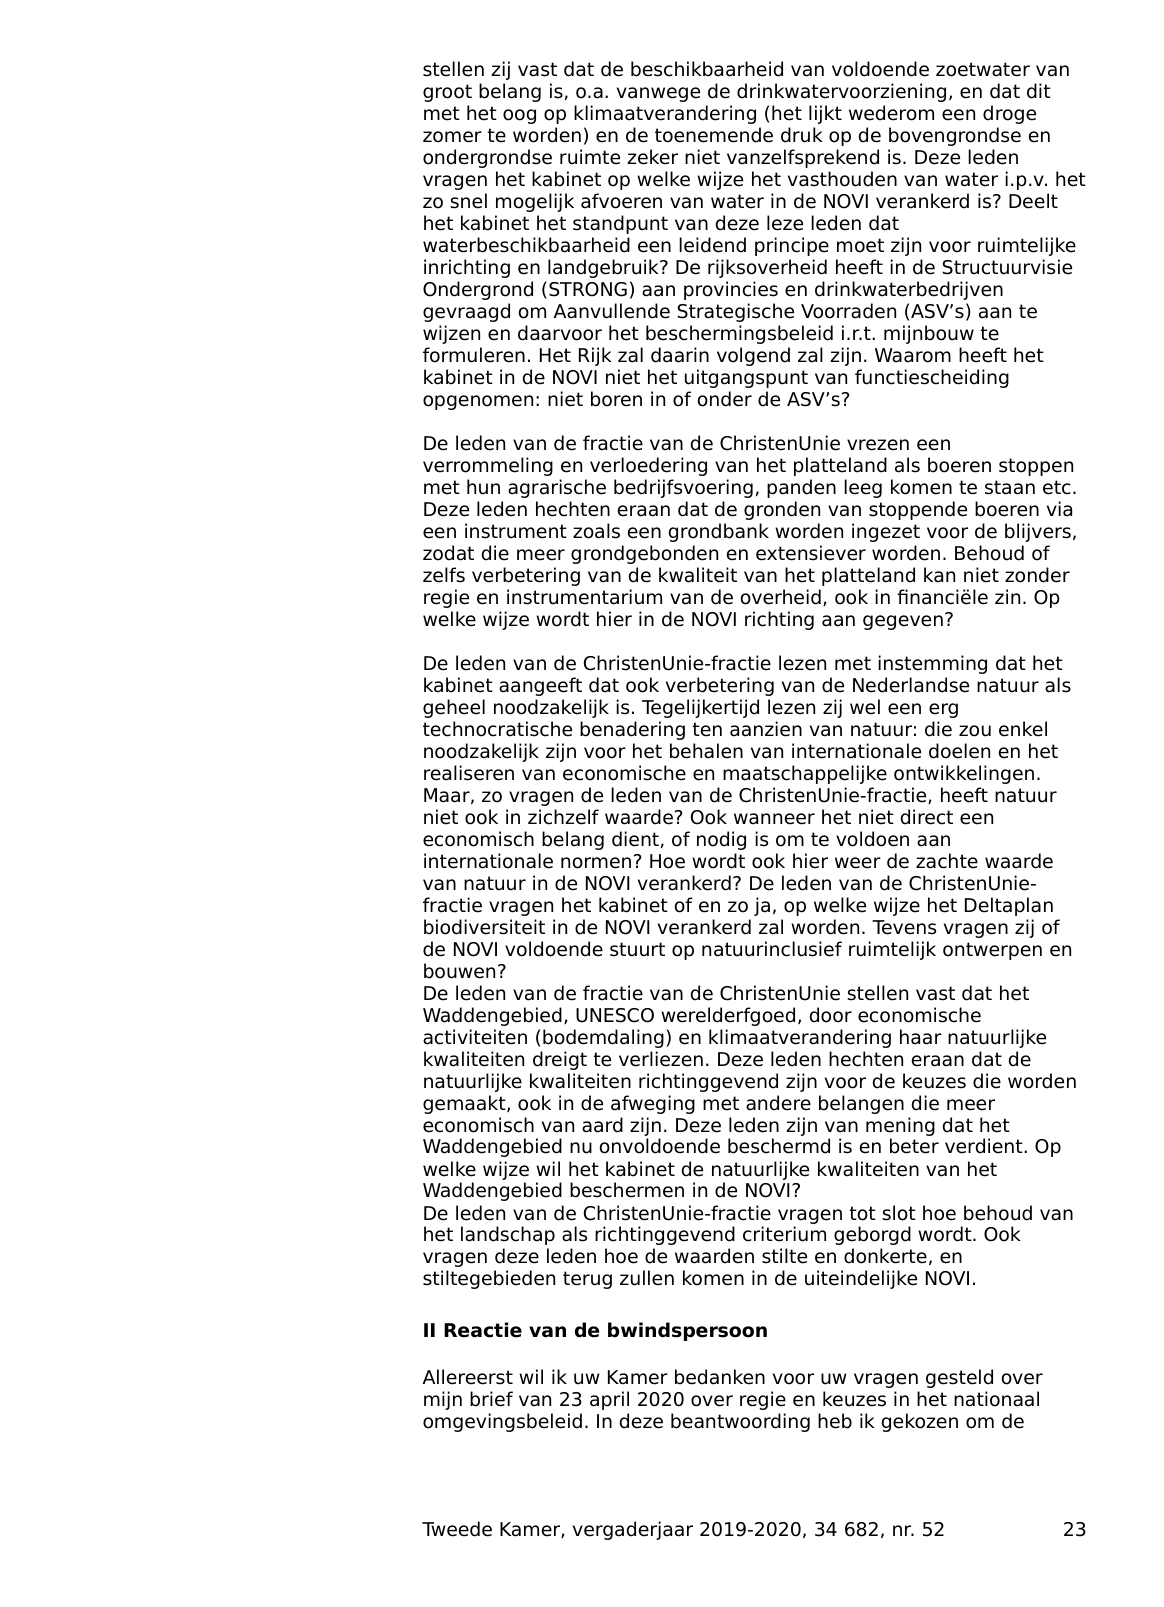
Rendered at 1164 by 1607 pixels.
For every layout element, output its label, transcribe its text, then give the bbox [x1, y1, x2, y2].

text stellen zij vast dat de beschikbaarheid van voldoende zoetwater van groot belang is, o.a. vanwege de drinkwatervoorziening, en dat dit met het oog op klimaatverandering (het lijkt wederom een droge zomer te worden) en de toenemende druk op de bovengrondse en ondergrondse ruimte zeker niet vanzelfsprekend is. Deze leden vragen het kabinet op welke wijze het vasthouden van water i.p.v. het zo snel mogelijk afvoeren van water in de NOVI verankerd is? Deelt het kabinet het standpunt van deze leze leden dat waterbeschikbaarheid een leidend principe moet zijn voor ruimtelijke inrichting en landgebruik? De rijksoverheid heeft in de Structuurvisie Ondergrond (STRONG) aan provincies en drinkwaterbedrijven gevraagd om Aanvullende Strategische Voorraden (ASV’s) aan te wijzen en daarvoor het beschermingsbeleid i.r.t. mijnbouw te formuleren. Het Rijk zal daarin volgend zal zijn. Waarom heeft het kabinet in de NOVI niet het uitgangspunt van functiescheiding opgenomen: niet boren in of onder de ASV’s? [422, 59, 1087, 411]
text Allereerst wil ik uw Kamer bedanken voor uw vragen gesteld over mijn brief van 23 april 2020 over regie en keuzes in het nationaal omgevingsbeleid. In deze beantwoording heb ik gekozen om de [422, 1367, 1087, 1433]
text De leden van de fractie van de ChristenUnie stellen vast dat het Waddengebied, UNESCO werelderfgoed, door economische activiteiten (bodemdaling) en klimaatverandering haar natuurlijke kwaliteiten dreigt te verliezen. Deze leden hechten eraan dat de natuurlijke kwaliteiten richtinggevend zijn voor de keuzes die worden gemaakt, ook in de afweging met andere belangen die meer economisch van aard zijn. Deze leden zijn van mening dat het Waddengebied nu onvoldoende beschermd is en beter verdient. Op welke wijze wil het kabinet de natuurlijke kwaliteiten van het Waddengebied beschermen in de NOVI? [422, 983, 1087, 1202]
text De leden van de ChristenUnie-fractie vragen tot slot hoe behoud van het landschap als richtinggevend criterium geborgd wordt. Ook vragen deze leden hoe de waarden stilte en donkerte, en stiltegebieden terug zullen komen in de uiteindelijke NOVI. [422, 1202, 1087, 1290]
text De leden van de ChristenUnie-fractie lezen met instemming dat het kabinet aangeeft dat ook verbetering van de Nederlandse natuur als geheel noodzakelijk is. Tegelijkertijd lezen zij wel een erg technocratische benadering ten aanzien van natuur: die zou enkel noodzakelijk zijn voor het behalen van internationale doelen en het realiseren van economische en maatschappelijke ontwikkelingen. Maar, zo vragen de leden van de ChristenUnie-fractie, heeft natuur niet ook in zichzelf waarde? Ook wanneer het niet direct een economisch belang dient, of nodig is om te voldoen aan internationale normen? Hoe wordt ook hier weer de zachte waarde van natuur in de NOVI verankerd? De leden van de ChristenUnie-fractie vragen het kabinet of en zo ja, op welke wijze het Deltaplan biodiversiteit in de NOVI verankerd zal worden. Tevens vragen zij of de NOVI voldoende stuurt op natuurinclusief ruimtelijk ontwerpen en bouwen? [422, 653, 1087, 983]
subtitle II Reactie van de bwindspersoon [422, 1320, 1087, 1342]
text De leden van de fractie van de ChristenUnie vrezen een verrommeling en verloedering van het platteland als boeren stoppen met hun agrarische bedrijfsvoering, panden leeg komen te staan etc. Deze leden hechten eraan dat de gronden van stoppende boeren via een instrument zoals een grondbank worden ingezet voor de blijvers, zodat die meer grondgebonden en extensiever worden. Behoud of zelfs verbetering van de kwaliteit van het platteland kan niet zonder regie en instrumentarium van de overheid, ook in financiële zin. Op welke wijze wordt hier in de NOVI richting aan gegeven? [422, 433, 1087, 631]
